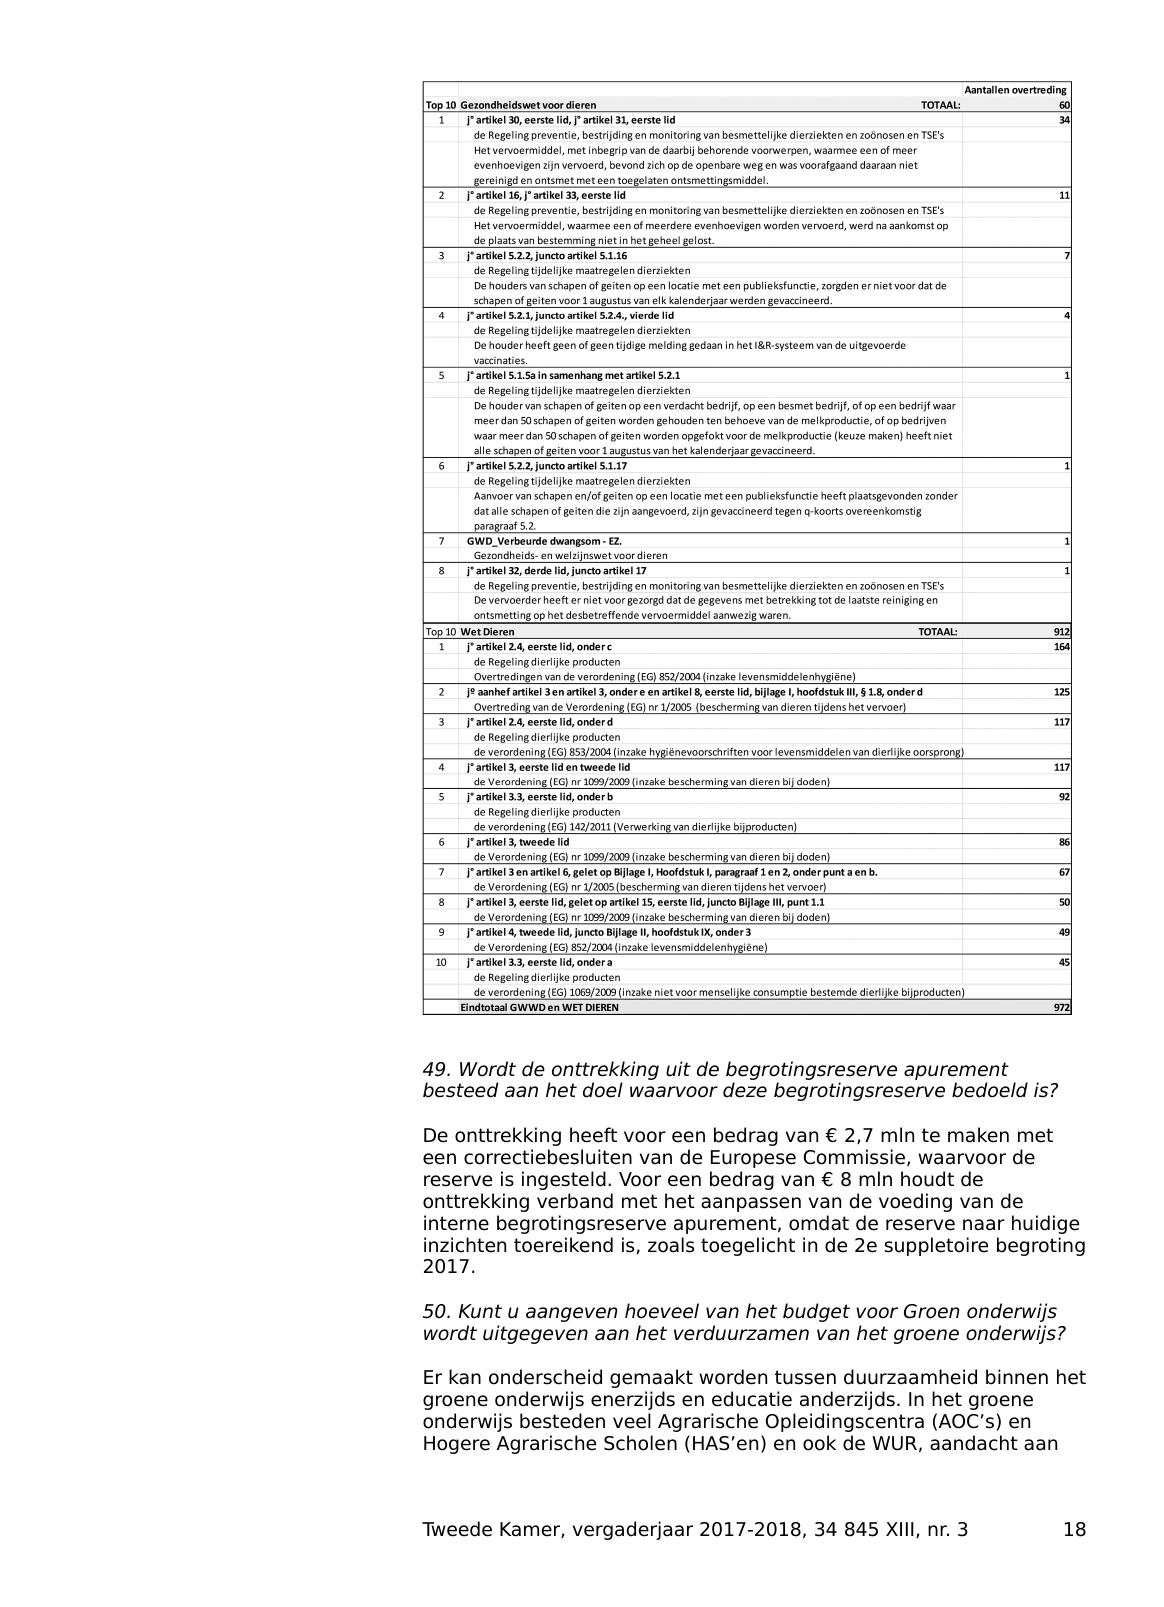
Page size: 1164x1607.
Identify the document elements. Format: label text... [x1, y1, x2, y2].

text De onttrekking heeft voor een bedrag van € 2,7 mln te maken met een correctiebesluiten van de Europese Commissie, waarvoor de reserve is ingesteld. Voor een bedrag van € 8 mln houdt de onttrekking verband met het aanpassen van de voeding van de interne begrotingsreserve apurement, omdat de reserve naar huidige inzichten toereikend is, zoals toegelicht in de 2e suppletoire begroting 2017. [422, 1124, 1087, 1278]
picture [422, 81, 1072, 1015]
text 50. Kunt u aangeven hoeveel van het budget voor Groen onderwijs wordt uitgegeven aan het verduurzamen van het groene onderwijs? [422, 1301, 1087, 1344]
text Er kan onderscheid gemaakt worden tussen duurzaamheid binnen het groene onderwijs enerzijds en educatie anderzijds. In het groene onderwijs besteden veel Agrarische Opleidingscentra (AOC’s) en Hogere Agrarische Scholen (HAS’en) en ook de WUR, aandacht aan [422, 1367, 1087, 1455]
text 49. Wordt de onttrekking uit de begrotingsreserve apurement besteed aan het doel waarvoor deze begrotingsreserve bedoeld is? [422, 1058, 1087, 1102]
